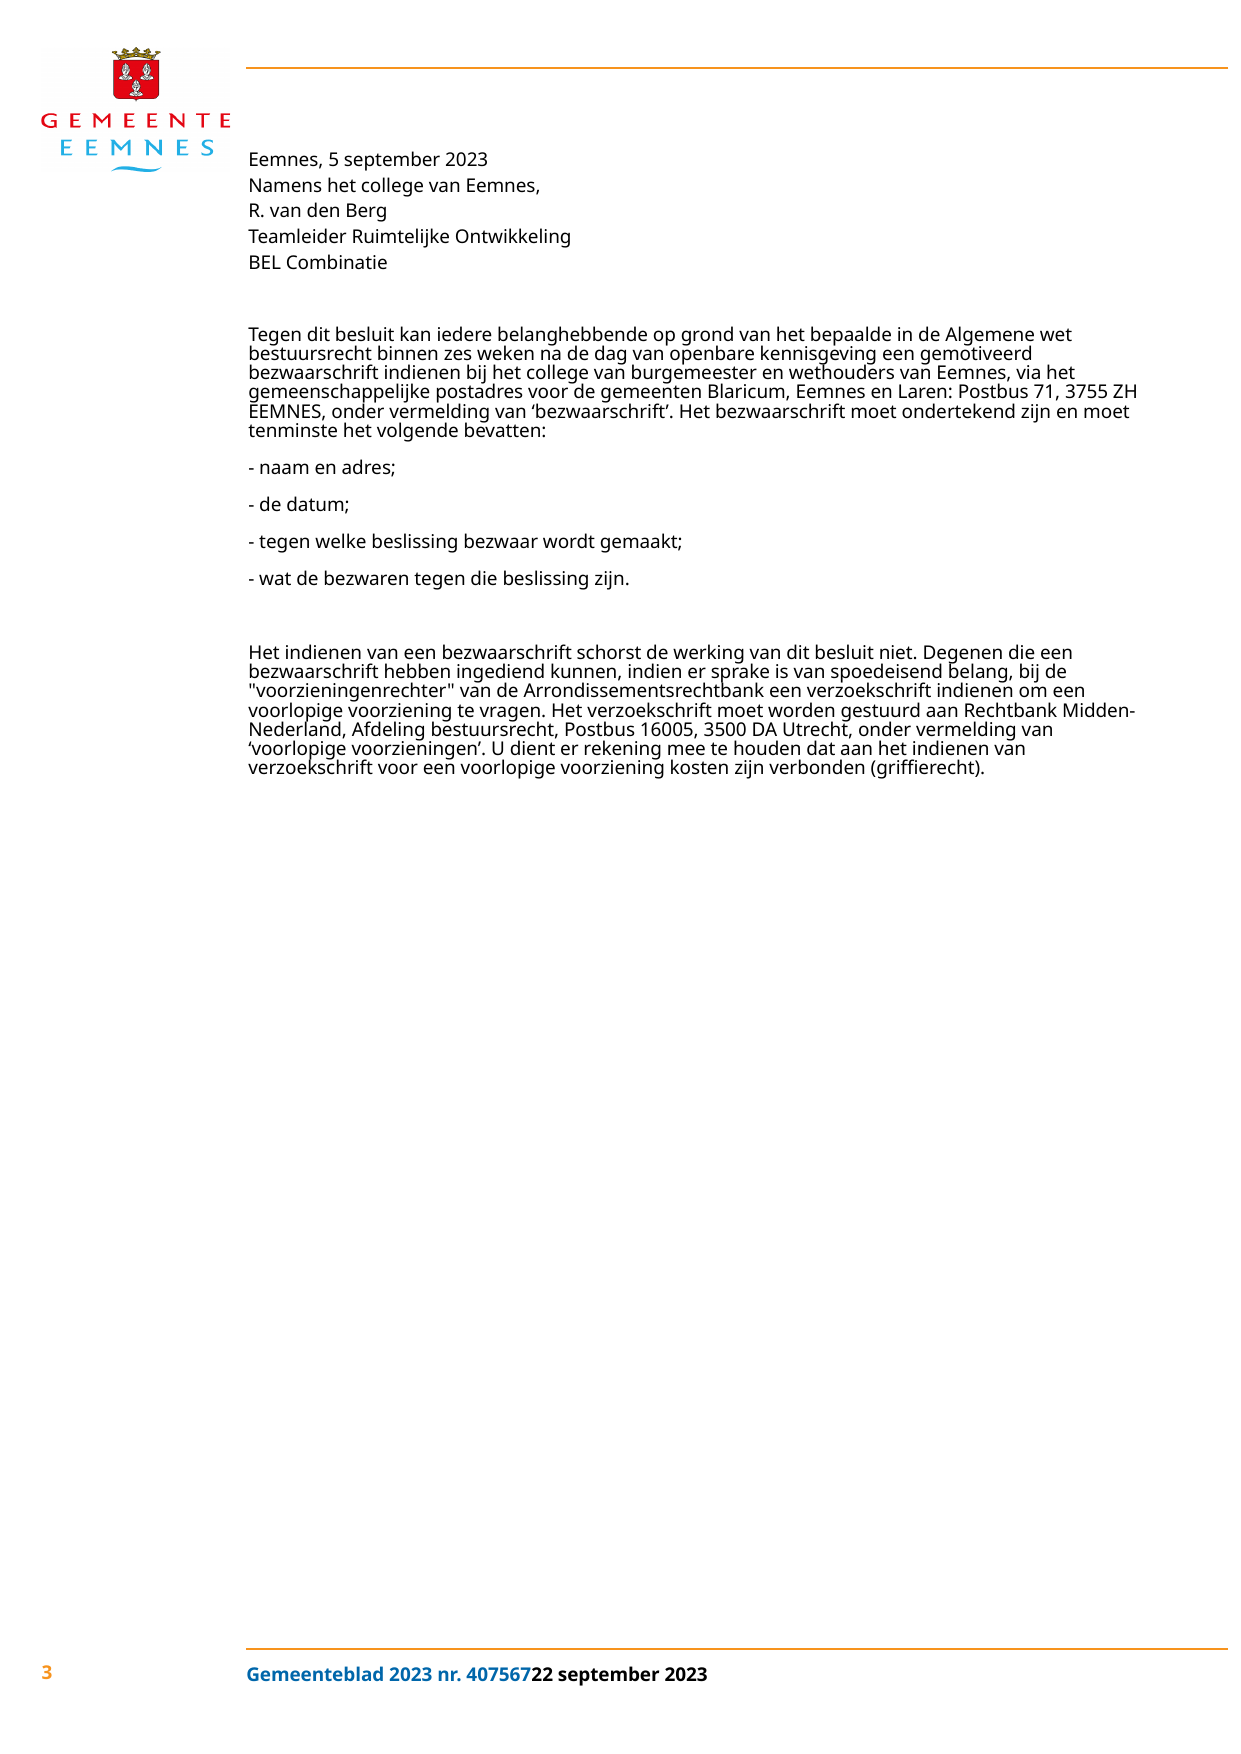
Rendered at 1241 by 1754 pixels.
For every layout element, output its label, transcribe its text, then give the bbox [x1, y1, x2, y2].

picture [41, 47, 231, 172]
text - tegen welke beslissing bezwaar wordt gemaakt; [248, 533, 1152, 552]
text Tegen dit besluit kan iedere belanghebbende op grond van het bepaalde in de Algemene wet bestuursrecht binnen zes weken na de dag van openbare kennisgeving een gemotiveerd bezwaarschrift indienen bij het college van burgemeester en wethouders van Eemnes, via het gemeenschappelijke postadres voor de gemeenten Blaricum, Eemnes en Laren: Postbus 71, 3755 ZH EEMNES, onder vermelding van ‘bezwaarschrift’. Het bezwaarschrift moet ondertekend zijn en moet tenminste het volgende bevatten: [248, 326, 1152, 441]
text Eemnes, 5 september 2023 [248, 146, 1152, 172]
text R. van den Berg [248, 198, 1152, 223]
text - naam en adres; [248, 459, 1152, 478]
text Het indienen van een bezwaarschrift schorst de werking van dit besluit niet. Degenen die een bezwaarschrift hebben ingediend kunnen, indien er sprake is van spoedeisend belang, bij de "voorzieningenrechter" van de Arrondissementsrechtbank een verzoekschrift indienen om een voorlopige voorziening te vragen. Het verzoekschrift moet worden gestuurd aan Rechtbank Midden-Nederland, Afdeling bestuursrecht, Postbus 16005, 3500 DA Utrecht, onder vermelding van ‘voorlopige voorzieningen’. U dient er rekening mee te houden dat aan het indienen van verzoekschrift voor een voorlopige voorziening kosten zijn verbonden (griffierecht). [248, 644, 1152, 779]
text - de datum; [248, 496, 1152, 515]
text Teamleider Ruimtelijke Ontwikkeling [248, 223, 1152, 249]
text Namens het college van Eemnes, [248, 172, 1152, 198]
text - wat de bezwaren tegen die beslissing zijn. [248, 570, 1152, 589]
text BEL Combinatie [248, 249, 1152, 275]
